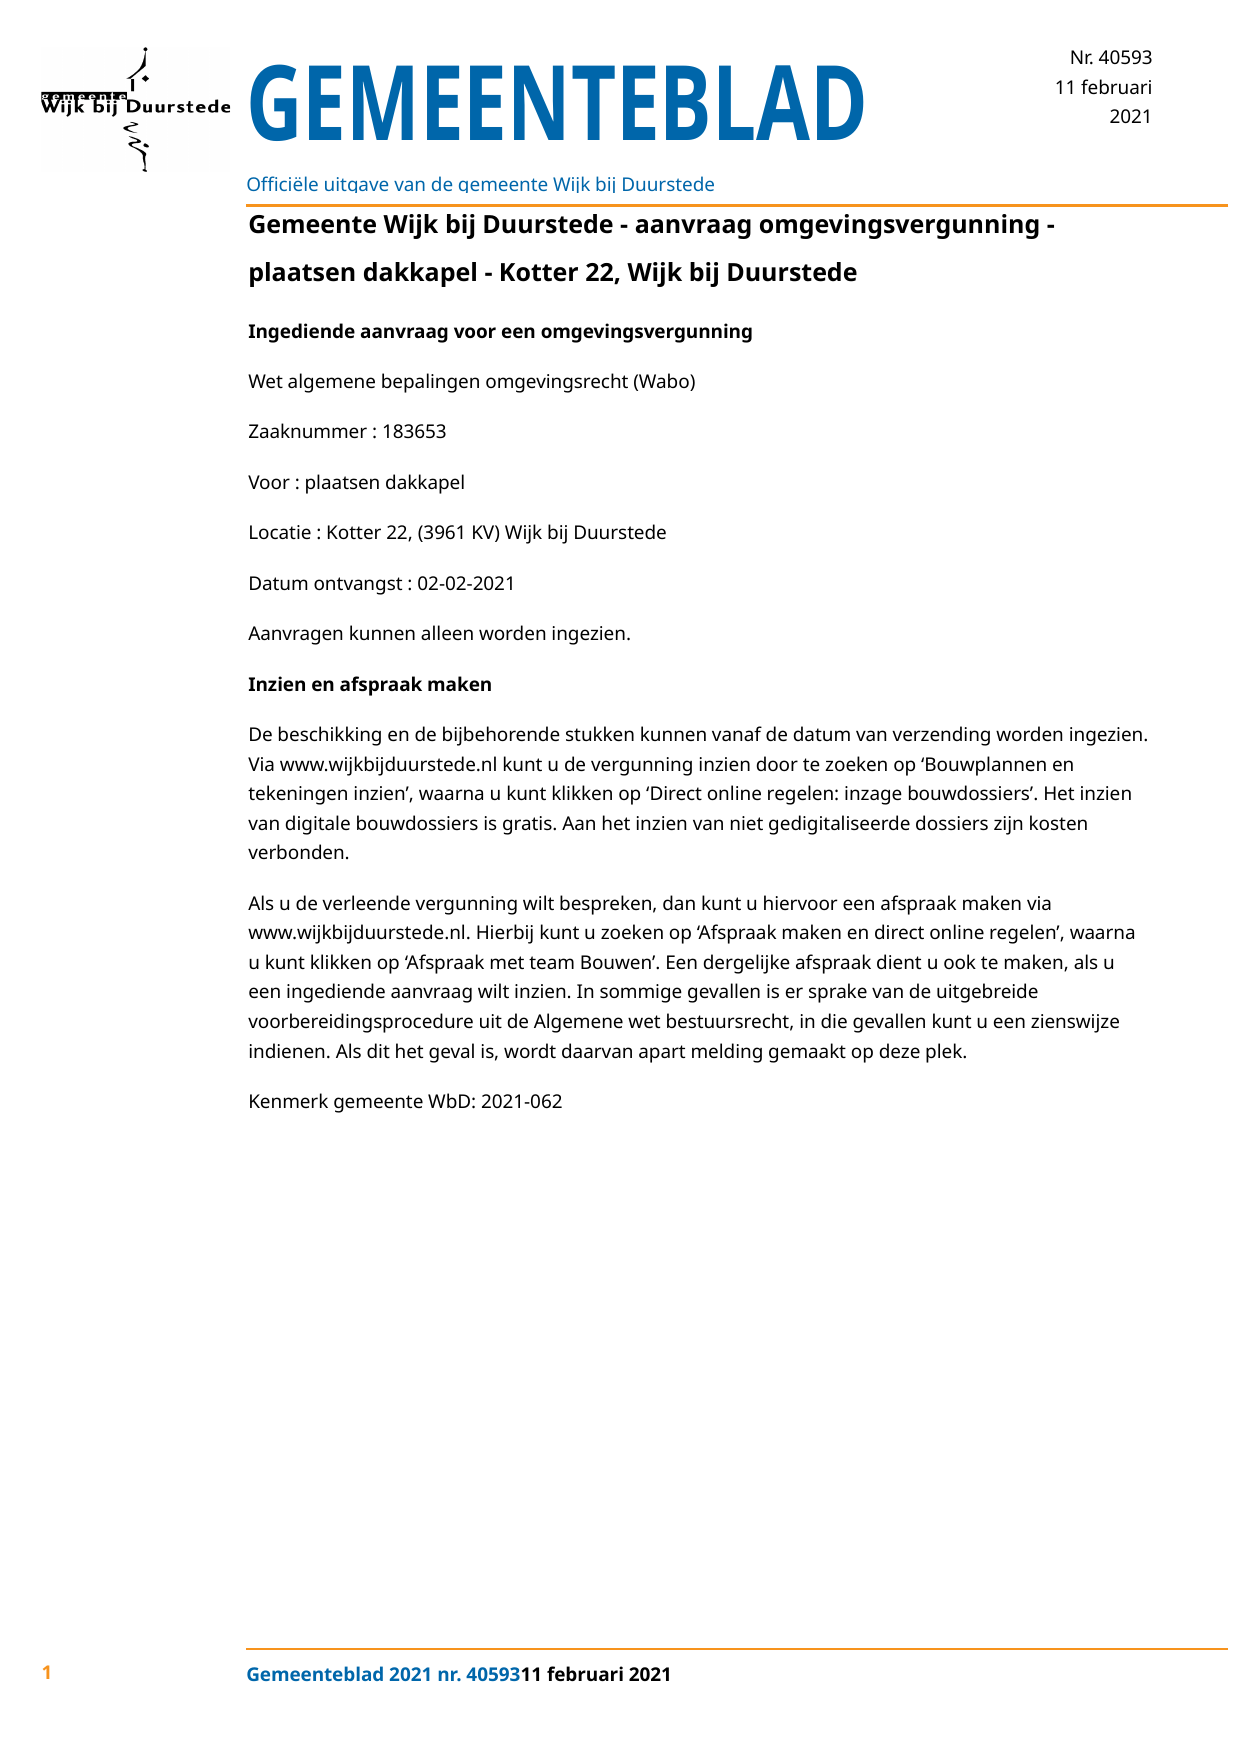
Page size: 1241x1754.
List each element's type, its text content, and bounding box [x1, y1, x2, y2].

picture [41, 47, 231, 172]
text Datum ontvangst : 02-02-2021 [248, 570, 1152, 596]
text Ingediende aanvraag voor een omgevingsvergunning [248, 318, 1152, 344]
text De beschikking en de bijbehorende stukken kunnen vanaf de datum van verzending worden ingezien. Via www.wijkbijduurstede.nl kunt u de vergunning inzien door te zoeken op ‘Bouwplannen en tekeningen inzien’, waarna u kunt klikken op ‘Direct online regelen: inzage bouwdossiers’. Het inzien van digitale bouwdossiers is gratis. Aan het inzien van niet gedigitaliseerde dossiers zijn kosten verbonden. [248, 721, 1152, 865]
text Wet algemene bepalingen omgevingsrecht (Wabo) [248, 368, 1152, 394]
text Als u de verleende vergunning wilt bespreken, dan kunt u hiervoor een afspraak maken via www.wijkbijduurstede.nl. Hierbij kunt u zoeken op ‘Afspraak maken en direct online regelen’, waarna u kunt klikken op ‘Afspraak met team Bouwen’. Een dergelijke afspraak dient u ook te maken, als u een ingediende aanvraag wilt inzien. In sommige gevallen is er sprake van de uitgebreide voorbereidingsprocedure uit de Algemene wet bestuursrecht, in die gevallen kunt u een zienswijze indienen. Als dit het geval is, wordt daarvan apart melding gemaakt op deze plek. [248, 890, 1152, 1064]
text Gemeente Wijk bij Duurstede - aanvraag omgevingsvergunning - plaatsen dakkapel - Kotter 22, Wijk bij Duurstede [248, 207, 1152, 288]
text Zaaknummer : 183653 [248, 419, 1152, 444]
text Kenmerk gemeente WbD: 2021-062 [248, 1088, 1152, 1114]
text Aanvragen kunnen alleen worden ingezien. [248, 620, 1152, 646]
text Locatie : Kotter 22, (3961 KV) Wijk bij Duurstede [248, 519, 1152, 545]
text Inzien en afspraak maken [248, 671, 1152, 697]
text Voor : plaatsen dakkapel [248, 469, 1152, 495]
